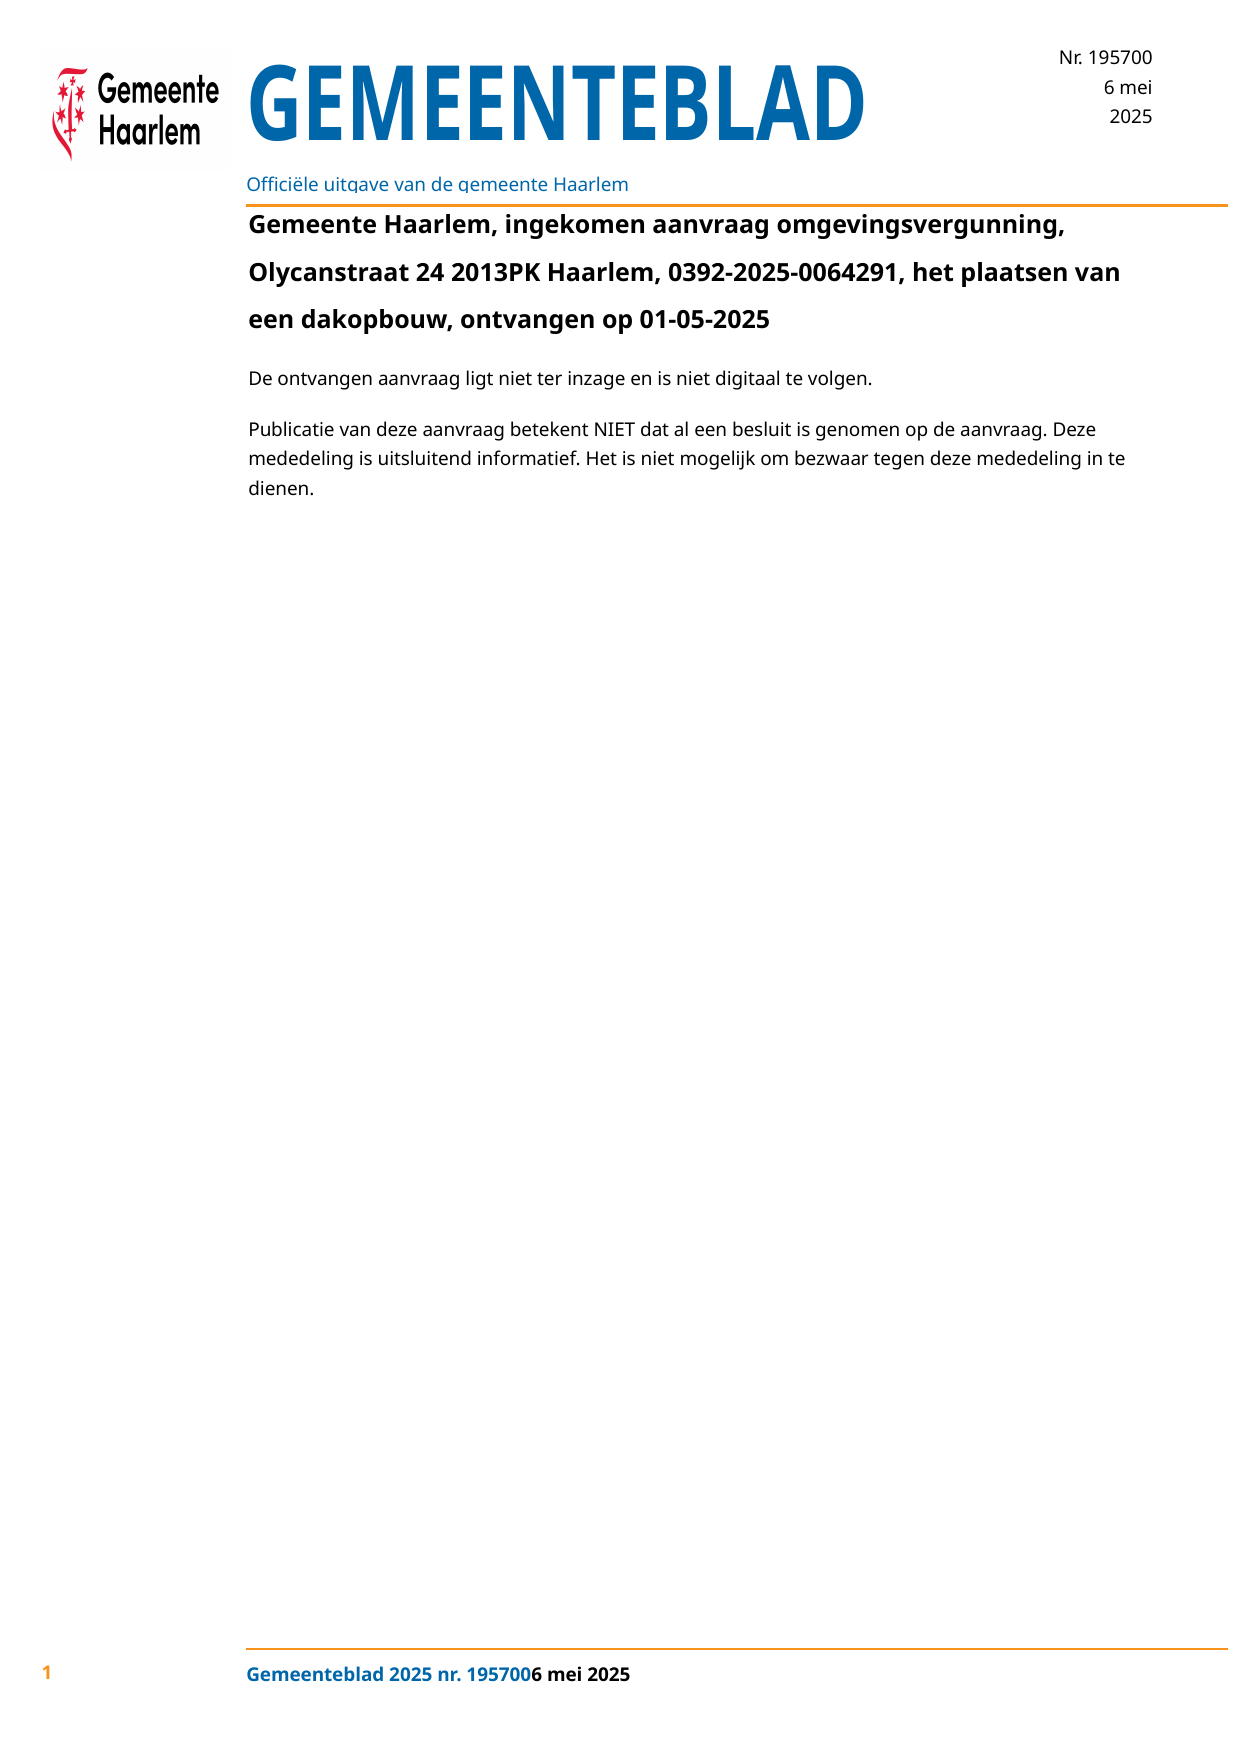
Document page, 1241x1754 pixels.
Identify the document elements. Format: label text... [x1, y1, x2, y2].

text Publicatie van deze aanvraag betekent NIET dat al een besluit is genomen op de aanvraag. Deze mededeling is uitsluitend informatief. Het is niet mogelijk om bezwaar tegen deze mededeling in te dienen. [248, 416, 1152, 501]
text Gemeente Haarlem, ingekomen aanvraag omgevingsvergunning, Olycanstraat 24 2013PK Haarlem, 0392-2025-0064291, het plaatsen van een dakopbouw, ontvangen op 01-05-2025 [248, 207, 1152, 336]
text De ontvangen aanvraag ligt niet ter inzage en is niet digitaal te volgen. [248, 366, 1152, 391]
picture [41, 47, 231, 172]
